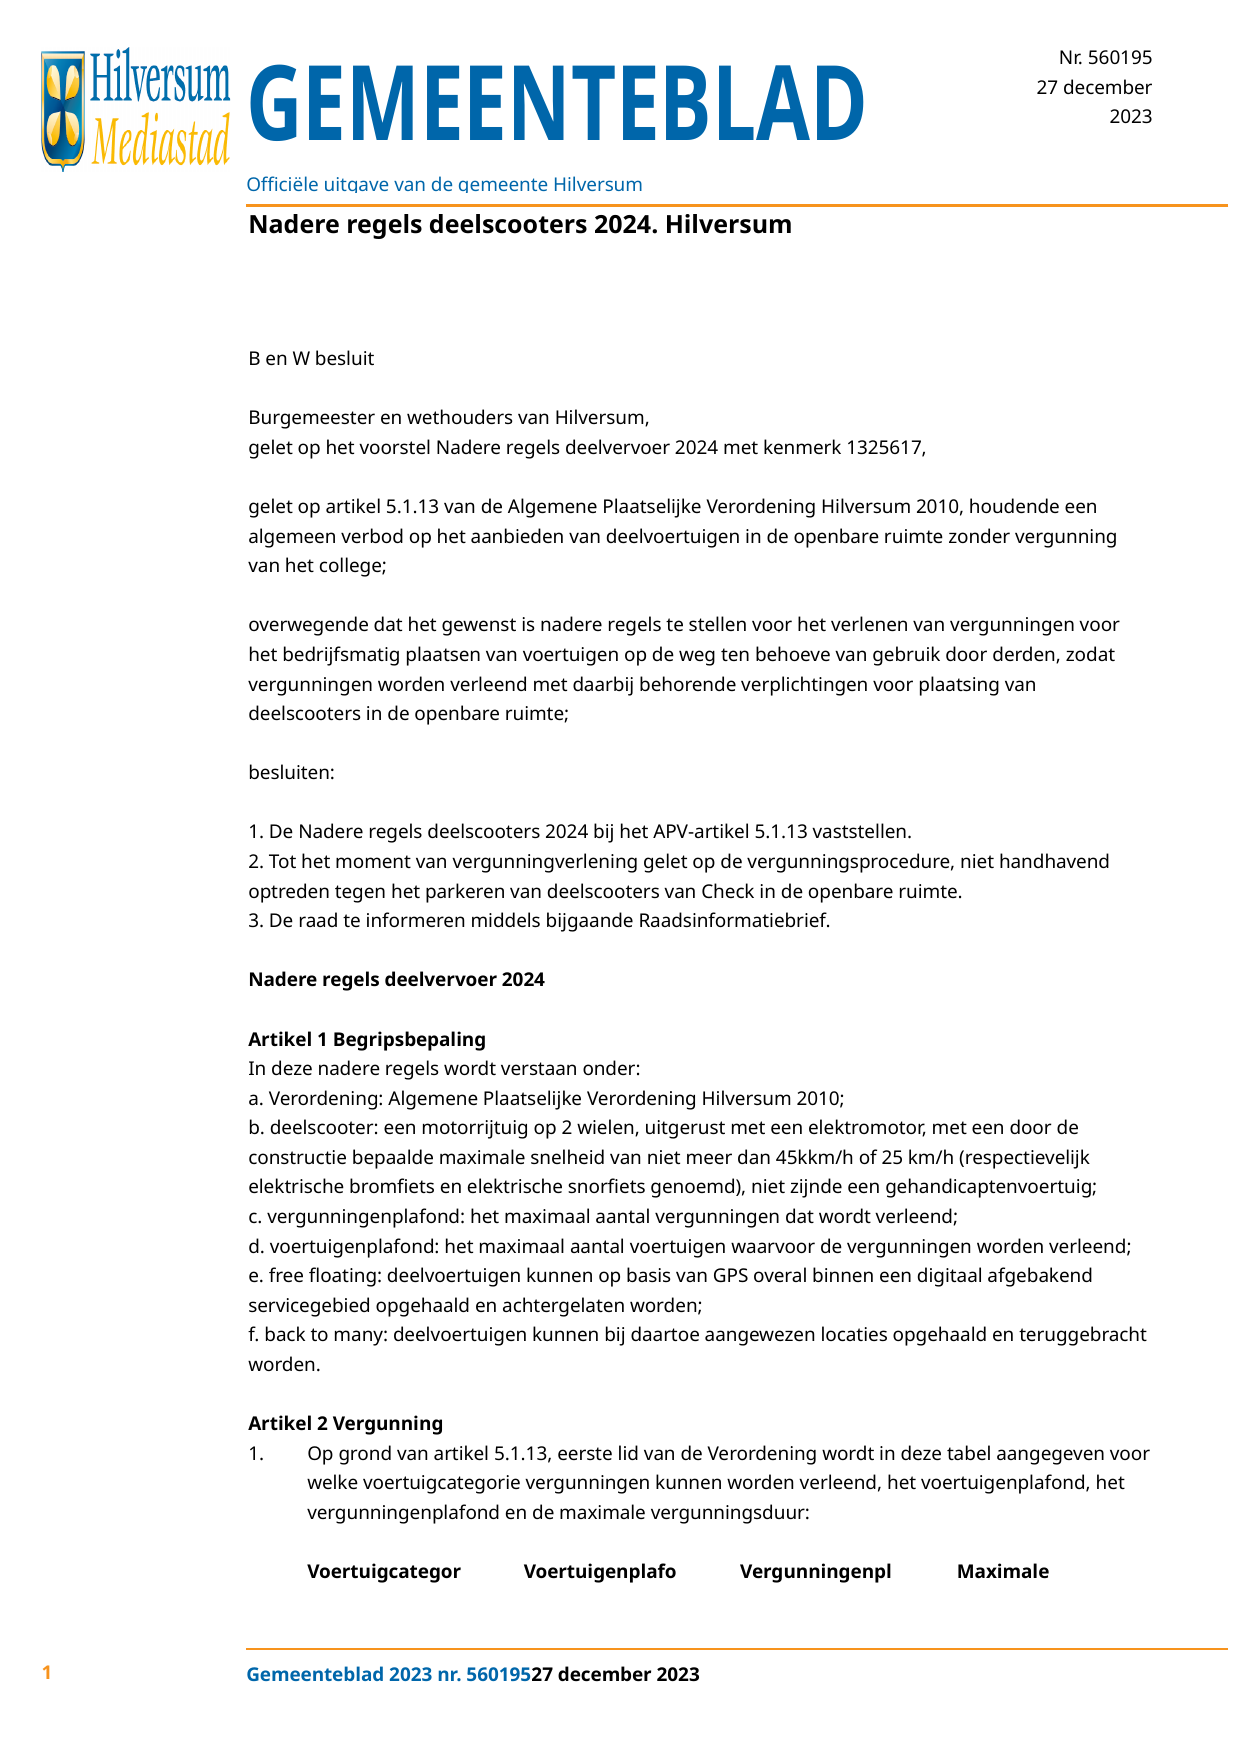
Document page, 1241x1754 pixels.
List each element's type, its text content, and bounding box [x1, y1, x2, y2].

table_header Voertuigenplafo [465, 1558, 681, 1584]
text overwegende dat het gewenst is nadere regels te stellen voor het verlenen van vergunningen voor het bedrijfsmatig plaatsen van voertuigen op de weg ten behoeve van gebruik door derden, zodat vergunningen worden verleend met daarbij behorende verplichtingen voor plaatsing van deelscooters in de openbare ruimte; [248, 612, 1152, 726]
text Artikel 1 Begripsbepaling [248, 1026, 1152, 1051]
text Burgemeester en wethouders van Hilversum, [248, 404, 1152, 430]
text a. Verordening: Algemene Plaatselijke Verordening Hilversum 2010; [248, 1085, 1152, 1111]
list Op grond van artikel 5.1.13, eerste lid van de Verordening wordt in deze tabel aangegeven voor welke voertuigcategorie vergunningen kunnen worden verleend, het voertuigenplafond, het vergunningenplafond en de maximale vergunningsduur: [248, 1440, 1152, 1525]
text gelet op artikel 5.1.13 van de Algemene Plaatselijke Verordening Hilversum 2010, houdende een algemeen verbod op het aanbieden van deelvoertuigen in de openbare ruimte zonder vergunning van het college; [248, 493, 1152, 578]
table_header Voertuigcategor [248, 1558, 464, 1584]
table_header Maximale [898, 1558, 1152, 1584]
text f. back to many: deelvoertuigen kunnen bij daartoe aangewezen locaties opgehaald en teruggebracht worden. [248, 1322, 1152, 1377]
text b. deelscooter: een motorrijtuig op 2 wielen, uitgerust met een elektromotor, met een door de constructie bepaalde maximale snelheid van niet meer dan 45kkm/h of 25 km/h (respectievelijk elektrische bromfiets en elektrische snorfiets genoemd), niet zijnde een gehandicaptenvoertuig; [248, 1114, 1152, 1199]
text 1. De Nadere regels deelscooters 2024 bij het APV-artikel 5.1.13 vaststellen. [248, 819, 1152, 844]
text Artikel 2 Vergunning [248, 1410, 1152, 1436]
text besluiten: [248, 759, 1152, 785]
text Nadere regels deelvervoer 2024 [248, 967, 1152, 992]
text gelet op het voorstel Nadere regels deelvervoer 2024 met kenmerk 1325617, [248, 434, 1152, 460]
text Nadere regels deelscooters 2024. Hilversum [248, 207, 1152, 241]
text 3. De raad te informeren middels bijgaande Raadsinformatiebrief. [248, 907, 1152, 933]
text c. vergunningenplafond: het maximaal aantal vergunningen dat wordt verleend; [248, 1203, 1152, 1229]
text B en W besluit [248, 345, 1152, 371]
text In deze nadere regels wordt verstaan onder: [248, 1055, 1152, 1081]
table_header Vergunningenpl [681, 1558, 897, 1584]
text d. voertuigenplafond: het maximaal aantal voertuigen waarvoor de vergunningen worden verleend; [248, 1233, 1152, 1258]
picture [41, 47, 231, 172]
text 2. Tot het moment van vergunningverlening gelet op de vergunningsprocedure, niet handhavend optreden tegen het parkeren van deelscooters van Check in de openbare ruimte. [248, 848, 1152, 903]
text e. free floating: deelvoertuigen kunnen op basis van GPS overal binnen een digitaal afgebakend servicegebied opgehaald en achtergelaten worden; [248, 1262, 1152, 1318]
